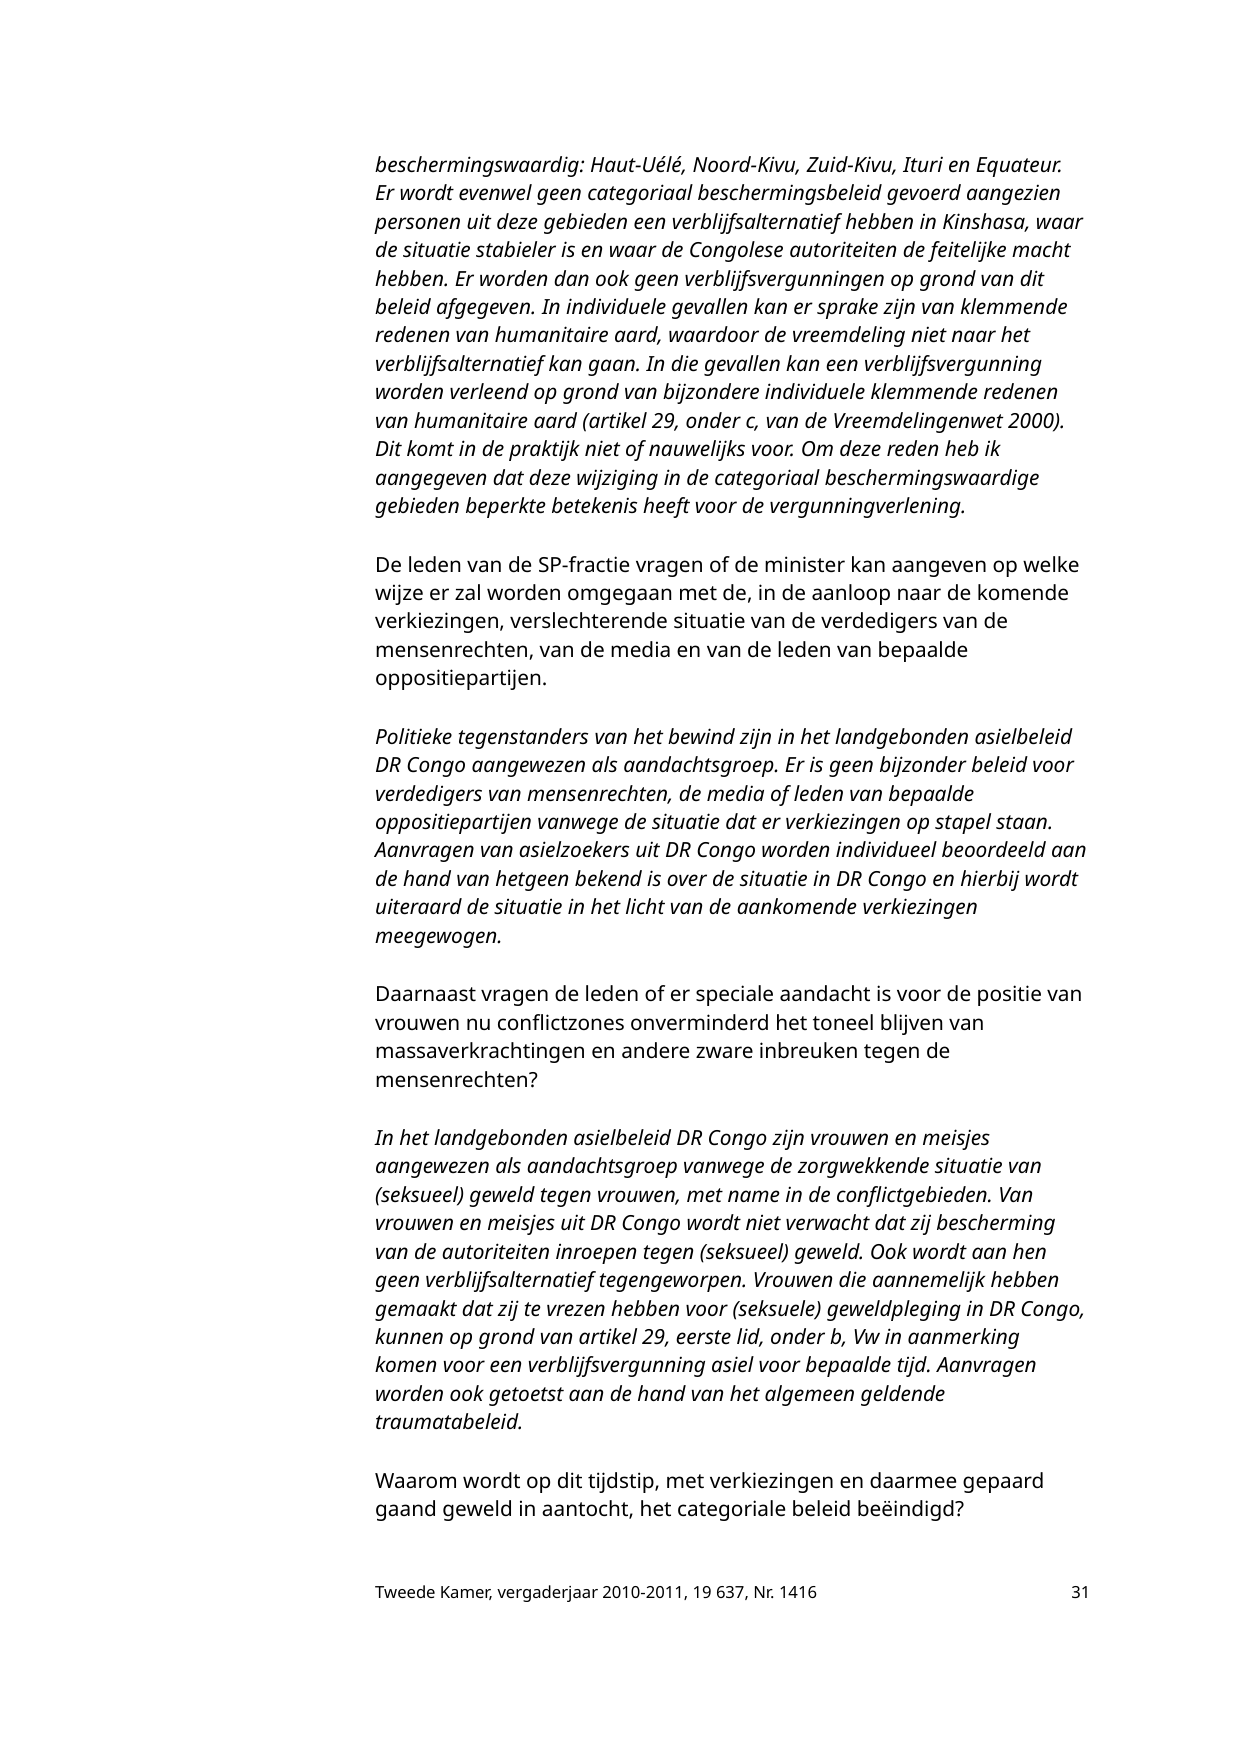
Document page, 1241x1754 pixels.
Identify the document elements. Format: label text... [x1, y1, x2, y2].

text Politieke tegenstanders van het bewind zijn in het landgebonden asielbeleid DR Congo aangewezen als aandachtsgroep. Er is geen bijzonder beleid voor verdedigers van mensenrechten, de media of leden van bepaalde oppositiepartijen vanwege de situatie dat er verkiezingen op stapel staan. Aanvragen van asielzoekers uit DR Congo worden individueel beoordeeld aan de hand van hetgeen bekend is over de situatie in DR Congo en hierbij wordt uiteraard de situatie in het licht van de aankomende verkiezingen meegewogen. [375, 722, 1090, 949]
text beschermingswaardig: Haut-Uélé, Noord-Kivu, Zuid-Kivu, Ituri en Equateur. [375, 150, 1090, 178]
text Er wordt evenwel geen categoriaal beschermingsbeleid gevoerd aangezien personen uit deze gebieden een verblijfsalternatief hebben in Kinshasa, waar de situatie stabieler is en waar de Congolese autoriteiten de feitelijke macht hebben. Er worden dan ook geen verblijfsvergunningen op grond van dit beleid afgegeven. In individuele gevallen kan er sprake zijn van klemmende redenen van humanitaire aard, waardoor de vreemdeling niet naar het verblijfsalternatief kan gaan. In die gevallen kan een verblijfsvergunning worden verleend op grond van bijzondere individuele klemmende redenen van humanitaire aard (artikel 29, onder c, van de Vreemdelingenwet 2000). Dit komt in de praktijk niet of nauwelijks voor. Om deze reden heb ik aangegeven dat deze wijziging in de categoriaal beschermingswaardige gebieden beperkte betekenis heeft voor de vergunningverlening. [375, 178, 1090, 520]
text De leden van de SP-fractie vragen of de minister kan aangeven op welke wijze er zal worden omgegaan met de, in de aanloop naar de komende verkiezingen, verslechterende situatie van de verdedigers van de mensenrechten, van de media en van de leden van bepaalde oppositiepartijen. [375, 550, 1090, 692]
text Waarom wordt op dit tijdstip, met verkiezingen en daarmee gepaard gaand geweld in aantocht, het categoriale beleid beëindigd? [375, 1466, 1090, 1523]
text Daarnaast vragen de leden of er speciale aandacht is voor de positie van vrouwen nu conflictzones onverminderd het toneel blijven van massaverkrachtingen en andere zware inbreuken tegen de mensenrechten? [375, 979, 1090, 1093]
text In het landgebonden asielbeleid DR Congo zijn vrouwen en meisjes aangewezen als aandachtsgroep vanwege de zorgwekkende situatie van (seksueel) geweld tegen vrouwen, met name in de conflictgebieden. Van vrouwen en meisjes uit DR Congo wordt niet verwacht dat zij bescherming van de autoriteiten inroepen tegen (seksueel) geweld. Ook wordt aan hen geen verblijfsalternatief tegengeworpen. Vrouwen die aannemelijk hebben gemaakt dat zij te vrezen hebben voor (seksuele) geweldpleging in DR Congo, kunnen op grond van artikel 29, eerste lid, onder b, Vw in aanmerking komen voor een verblijfsvergunning asiel voor bepaalde tijd. Aanvragen worden ook getoetst aan de hand van het algemeen geldende traumatabeleid. [375, 1123, 1090, 1436]
